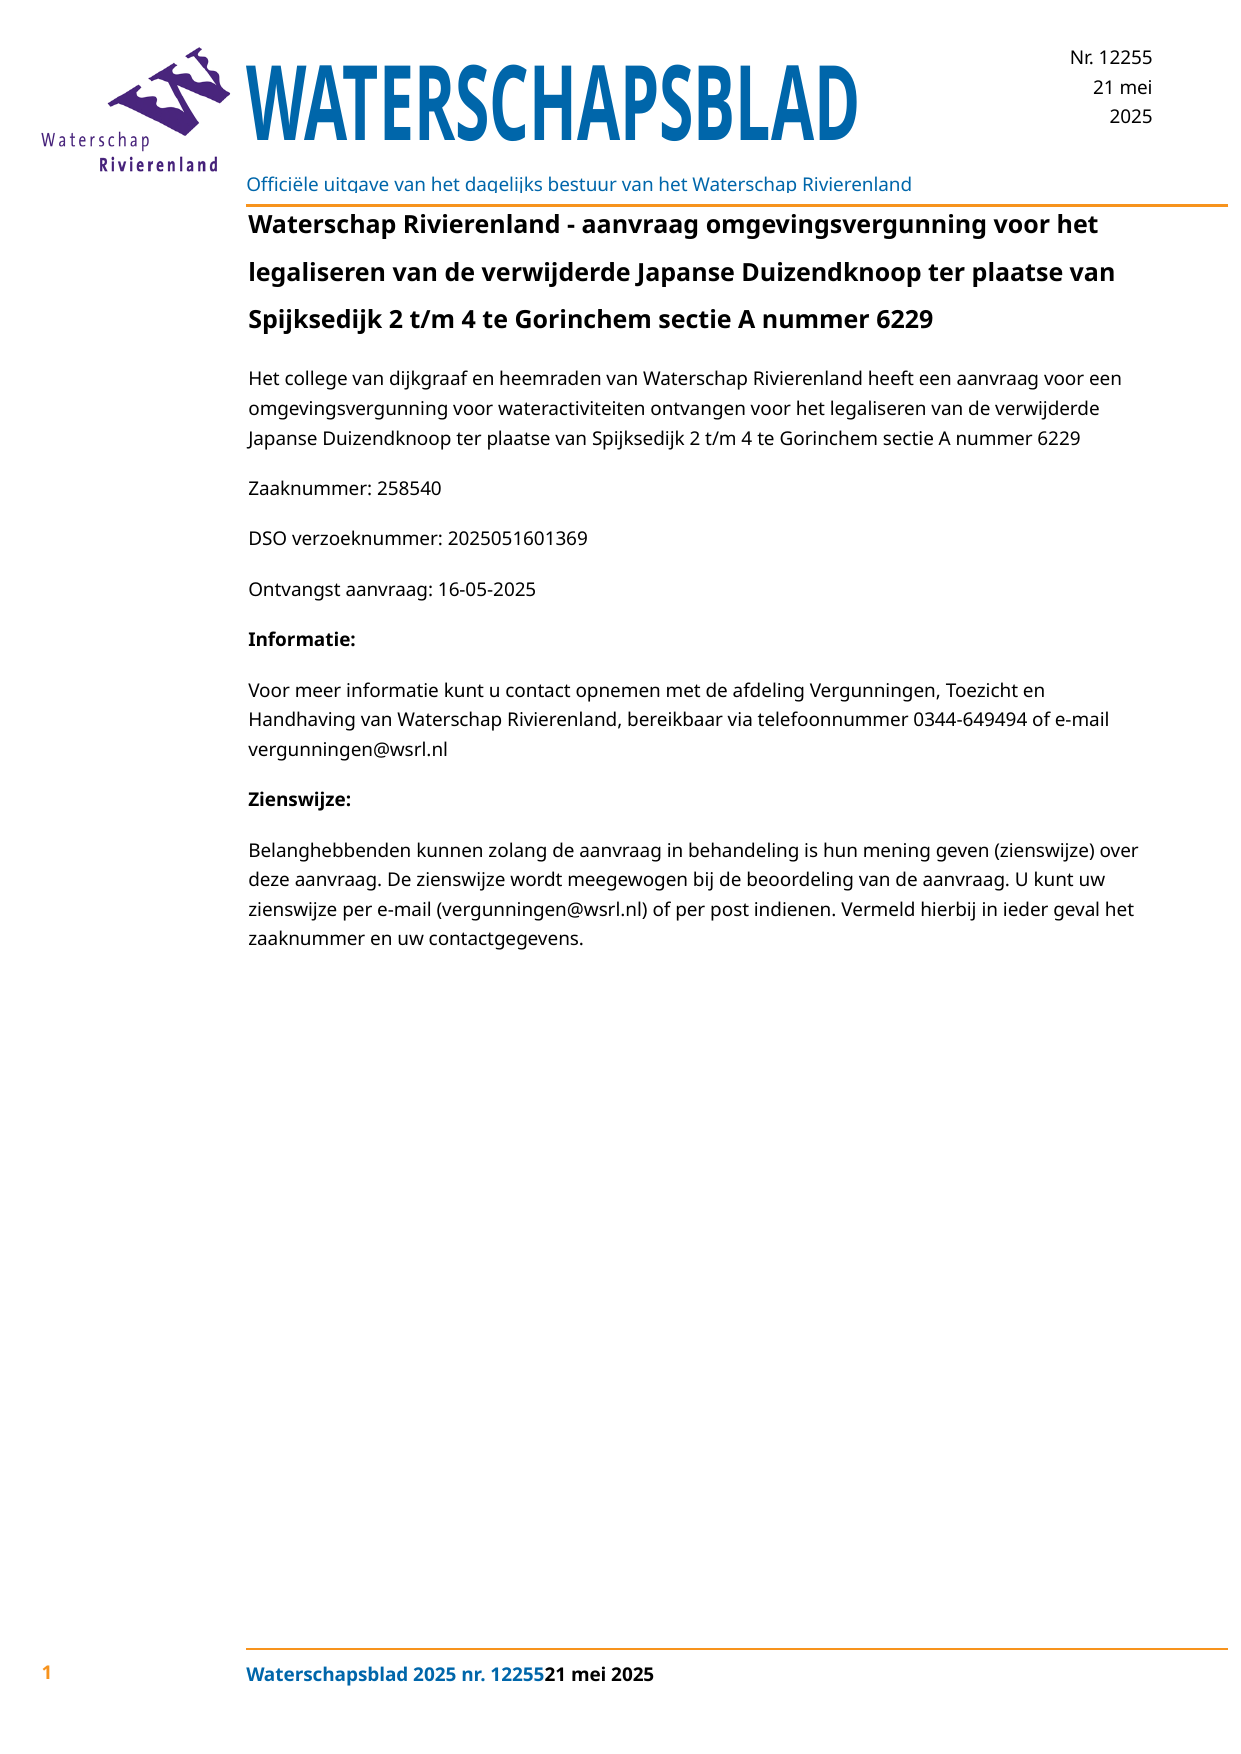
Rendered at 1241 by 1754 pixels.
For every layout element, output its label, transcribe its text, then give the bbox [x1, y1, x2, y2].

text DSO verzoeknummer: 2025051601369 [248, 526, 1152, 551]
text Ontvangst aanvraag: 16-05-2025 [248, 576, 1152, 602]
text Voor meer informatie kunt u contact opnemen met de afdeling Vergunningen, Toezicht en Handhaving van Waterschap Rivierenland, bereikbaar via telefoonnummer 0344-649494 of e-mail vergunningen@wsrl.nl [248, 677, 1152, 762]
text Het college van dijkgraaf en heemraden van Waterschap Rivierenland heeft een aanvraag voor een omgevingsvergunning voor wateractiviteiten ontvangen voor het legaliseren van de verwijderde Japanse Duizendknoop ter plaatse van Spijksedijk 2 t/m 4 te Gorinchem sectie A nummer 6229 [248, 366, 1152, 450]
text Informatie: [248, 626, 1152, 652]
text Zienswijze: [248, 786, 1152, 812]
text Waterschap Rivierenland - aanvraag omgevingsvergunning voor het legaliseren van de verwijderde Japanse Duizendknoop ter plaatse van Spijksedijk 2 t/m 4 te Gorinchem sectie A nummer 6229 [248, 207, 1152, 336]
text Zaaknummer: 258540 [248, 475, 1152, 501]
text Belanghebbenden kunnen zolang de aanvraag in behandeling is hun mening geven (zienswijze) over deze aanvraag. De zienswijze wordt meegewogen bij de beoordeling van de aanvraag. U kunt uw zienswijze per e-mail (vergunningen@wsrl.nl) of per post indienen. Vermeld hierbij in ieder geval het zaaknummer en uw contactgegevens. [248, 837, 1152, 951]
picture [41, 47, 231, 172]
